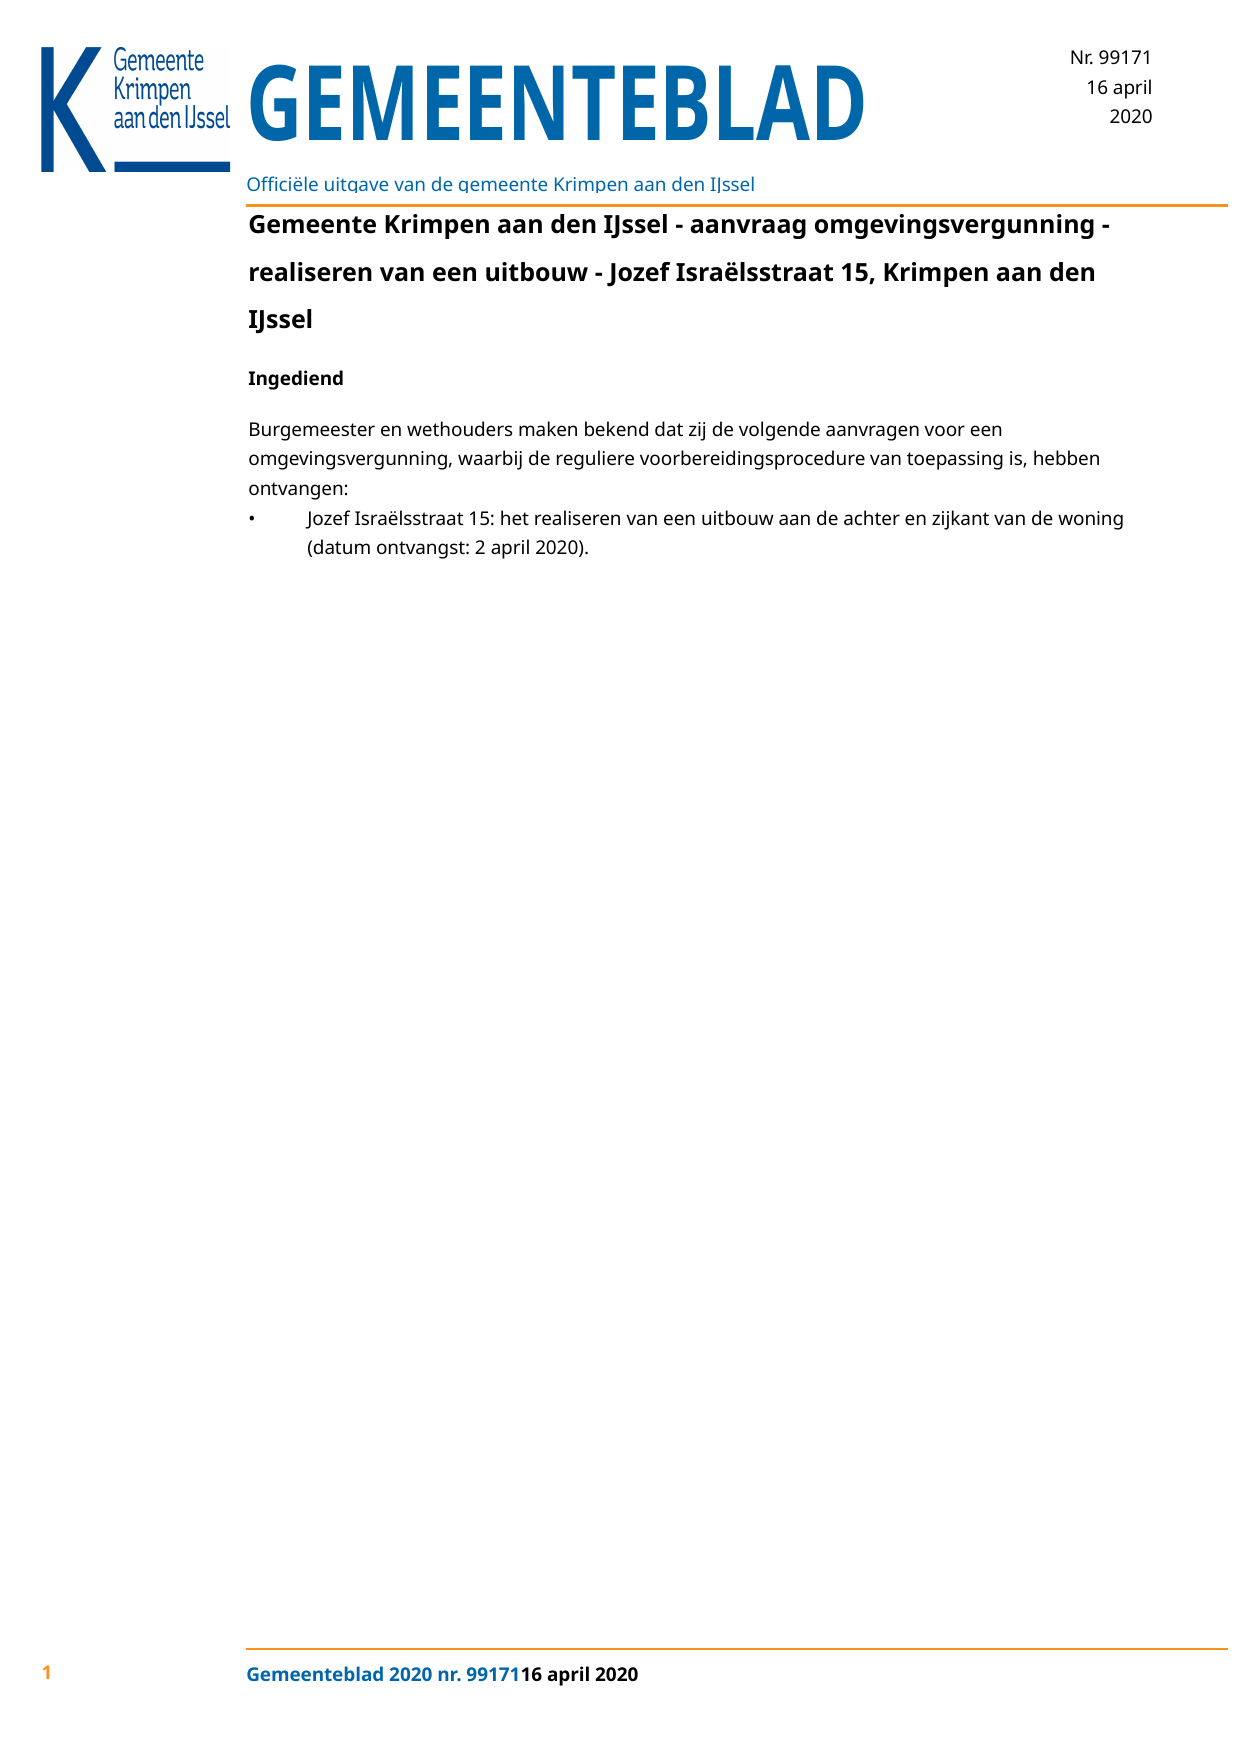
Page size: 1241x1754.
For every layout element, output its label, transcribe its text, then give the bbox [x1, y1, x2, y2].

text Burgemeester en wethouders maken bekend dat zij de volgende aanvragen voor een omgevingsvergunning, waarbij de reguliere voorbereidingsprocedure van toepassing is, hebben ontvangen: [248, 416, 1152, 501]
text Ingediend [248, 366, 1152, 391]
list Jozef Israëlsstraat 15: het realiseren van een uitbouw aan de achter en zijkant van de woning (datum ontvangst: 2 april 2020). [248, 505, 1152, 560]
text Gemeente Krimpen aan den IJssel - aanvraag omgevingsvergunning - realiseren van een uitbouw - Jozef Israëlsstraat 15, Krimpen aan den IJssel [248, 207, 1152, 336]
picture [41, 47, 231, 172]
